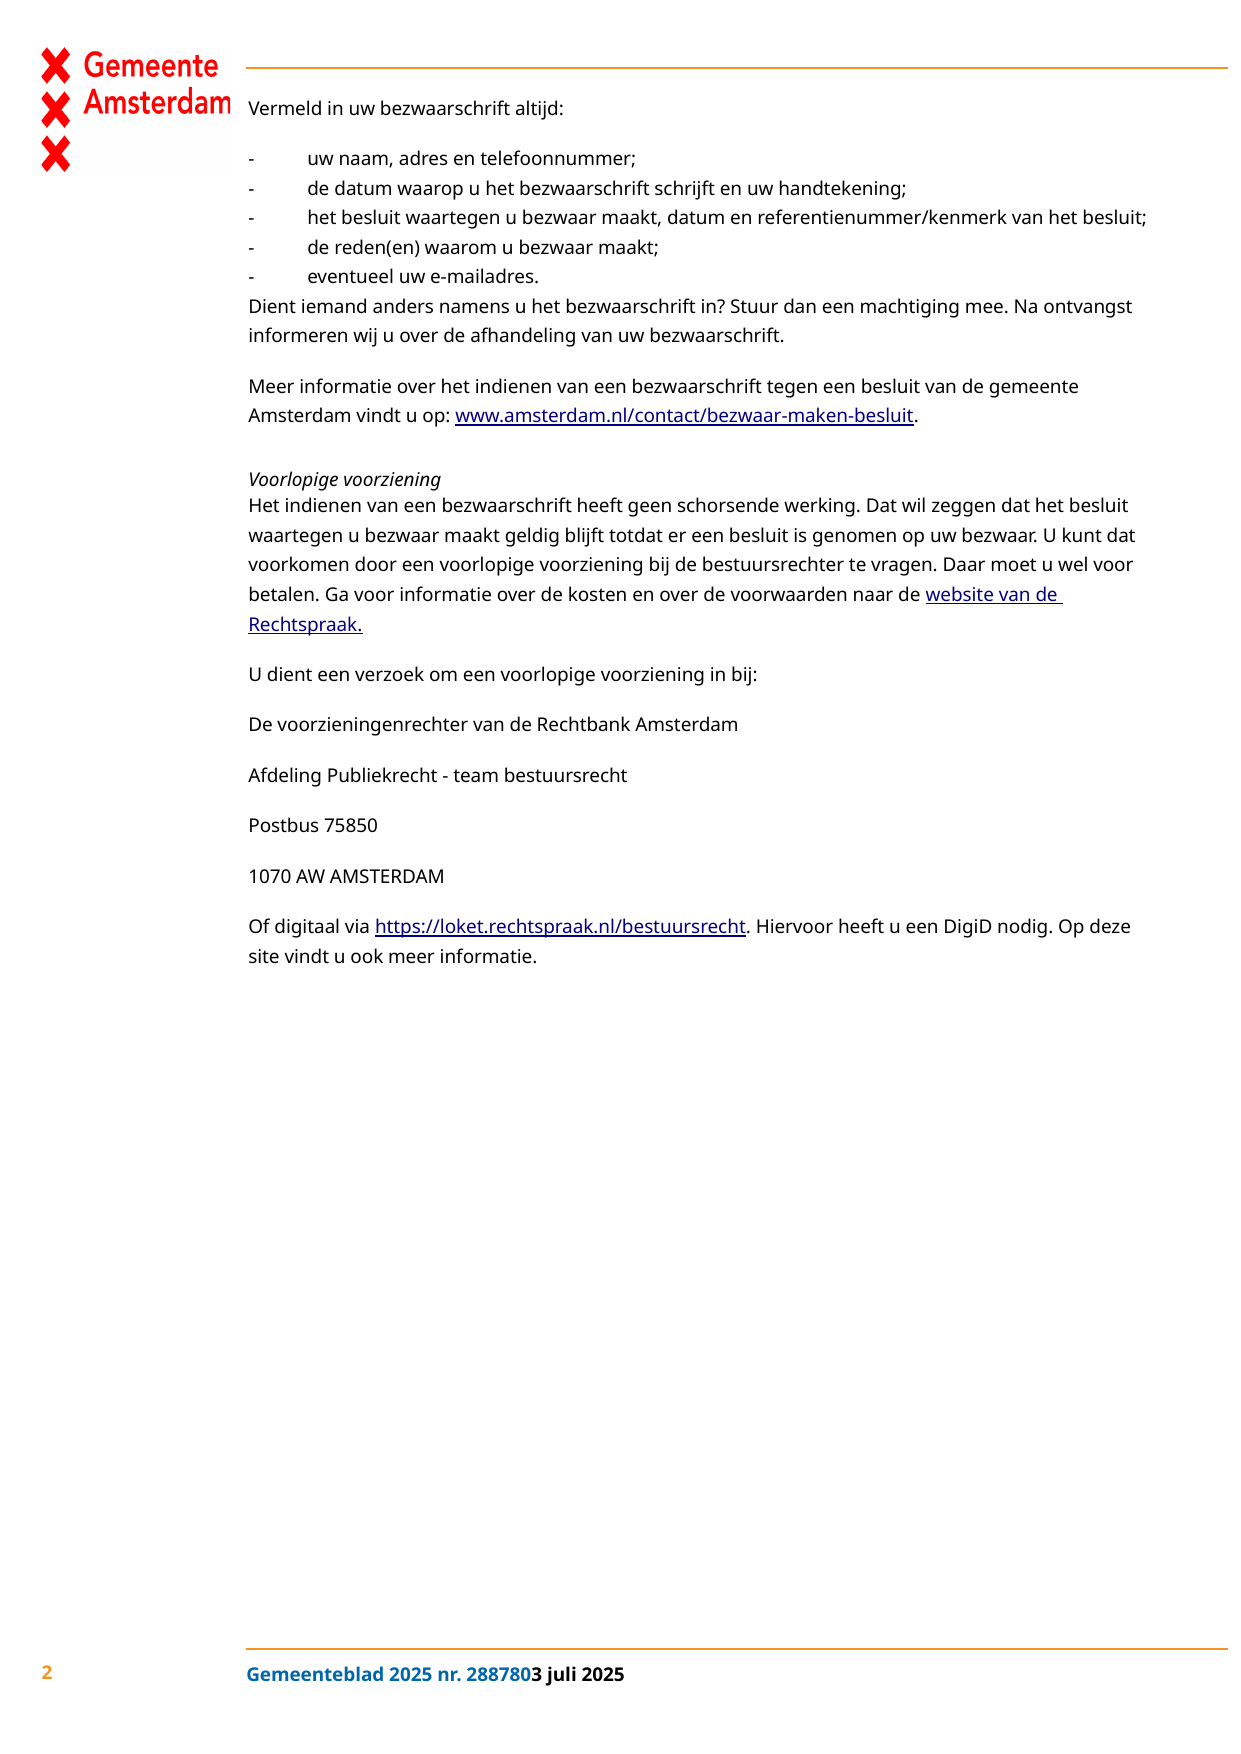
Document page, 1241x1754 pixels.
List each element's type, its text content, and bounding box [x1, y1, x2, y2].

text Vermeld in uw bezwaarschrift altijd: [248, 95, 1152, 121]
text Postbus 75850 [248, 812, 1152, 838]
text Voorlopige voorziening [248, 467, 1152, 492]
text Afdeling Publiekrecht - team bestuursrecht [248, 762, 1152, 788]
text 1070 AW AMSTERDAM [248, 863, 1152, 888]
picture [41, 47, 231, 172]
text Meer informatie over het indienen van een bezwaarschrift tegen een besluit van de gemeente Amsterdam vindt u op: www.amsterdam.nl/contact/bezwaar-maken-besluit. [248, 373, 1152, 428]
text U dient een verzoek om een voorlopige voorziening in bij: [248, 661, 1152, 687]
list het besluit waartegen u bezwaar maakt, datum en referentienummer/kenmerk van het besluit; [248, 204, 1152, 230]
list de datum waarop u het bezwaarschrift schrijft en uw handtekening; [248, 175, 1152, 201]
text Het indienen van een bezwaarschrift heeft geen schorsende werking. Dat wil zeggen dat het besluit waartegen u bezwaar maakt geldig blijft totdat er een besluit is genomen op uw bezwaar. U kunt dat voorkomen door een voorlopige voorziening bij de bestuursrechter te vragen. Daar moet u wel voor betalen. Ga voor informatie over de kosten en over de voorwaarden naar de website van de Rechtspraak. [248, 492, 1152, 636]
list uw naam, adres en telefoonnummer; [248, 145, 1152, 171]
list de reden(en) waarom u bezwaar maakt; [248, 234, 1152, 260]
text Of digitaal via https://loket.rechtspraak.nl/bestuursrecht. Hiervoor heeft u een DigiD nodig. Op deze site vindt u ook meer informatie. [248, 913, 1152, 968]
list eventueel uw e-mailadres. [248, 263, 1152, 289]
text Dient iemand anders namens u het bezwaarschrift in? Stuur dan een machtiging mee. Na ontvangst informeren wij u over de afhandeling van uw bezwaarschrift. [248, 293, 1152, 348]
text De voorzieningenrechter van de Rechtbank Amsterdam [248, 712, 1152, 737]
